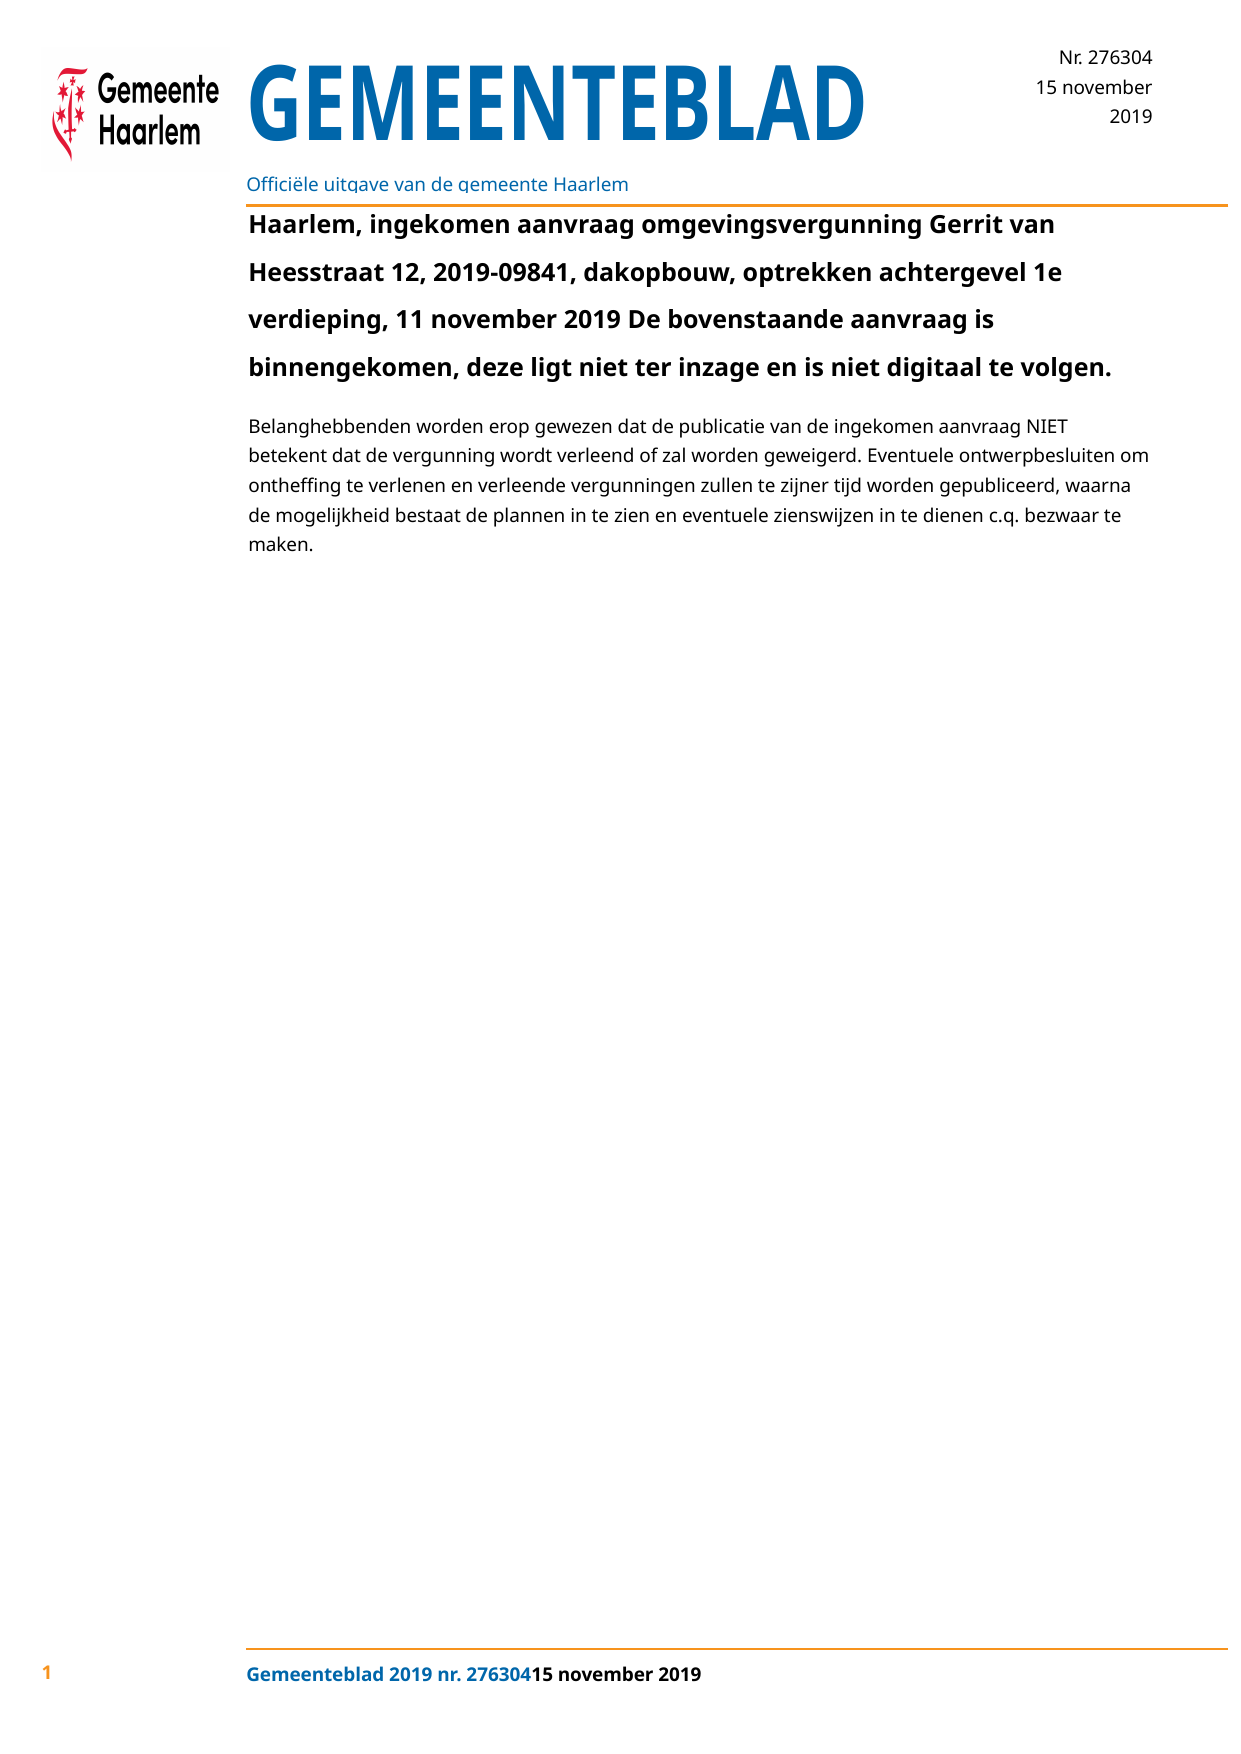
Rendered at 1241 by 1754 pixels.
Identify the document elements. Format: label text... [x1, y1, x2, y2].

text Haarlem, ingekomen aanvraag omgevingsvergunning Gerrit van Heesstraat 12, 2019-09841, dakopbouw, optrekken achtergevel 1e verdieping, 11 november 2019 De bovenstaande aanvraag is binnengekomen, deze ligt niet ter inzage en is niet digitaal te volgen. [248, 207, 1152, 384]
picture [41, 47, 231, 172]
text Belanghebbenden worden erop gewezen dat de publicatie van de ingekomen aanvraag NIET betekent dat de vergunning wordt verleend of zal worden geweigerd. Eventuele ontwerpbesluiten om ontheffing te verlenen en verleende vergunningen zullen te zijner tijd worden gepubliceerd, waarna de mogelijkheid bestaat de plannen in te zien en eventuele zienswijzen in te dienen c.q. bezwaar te maken. [248, 413, 1152, 557]
